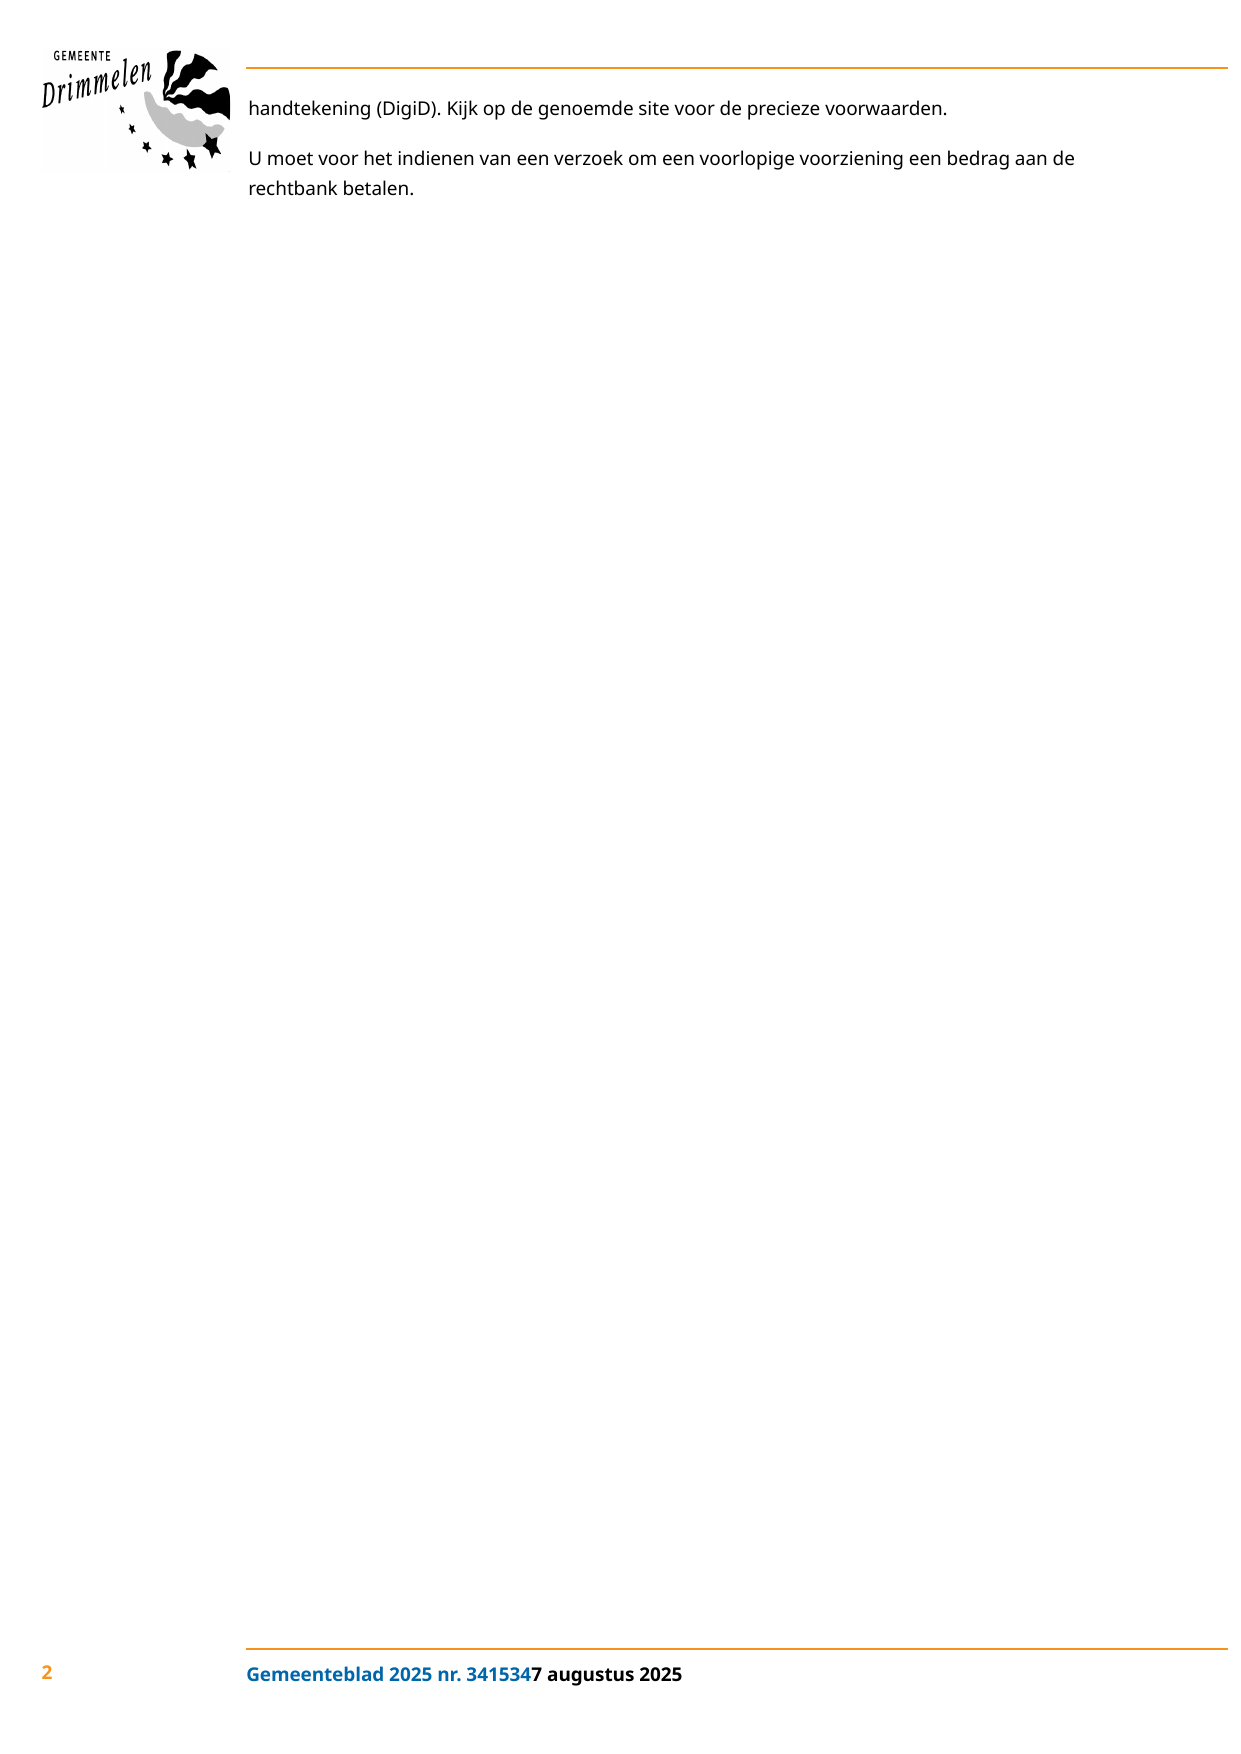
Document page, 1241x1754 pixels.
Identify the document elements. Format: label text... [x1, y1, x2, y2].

picture [41, 47, 231, 172]
text handtekening (DigiD). Kijk op de genoemde site voor de precieze voorwaarden. [248, 95, 1152, 121]
text U moet voor het indienen van een verzoek om een voorlopige voorziening een bedrag aan de rechtbank betalen. [248, 145, 1152, 201]
